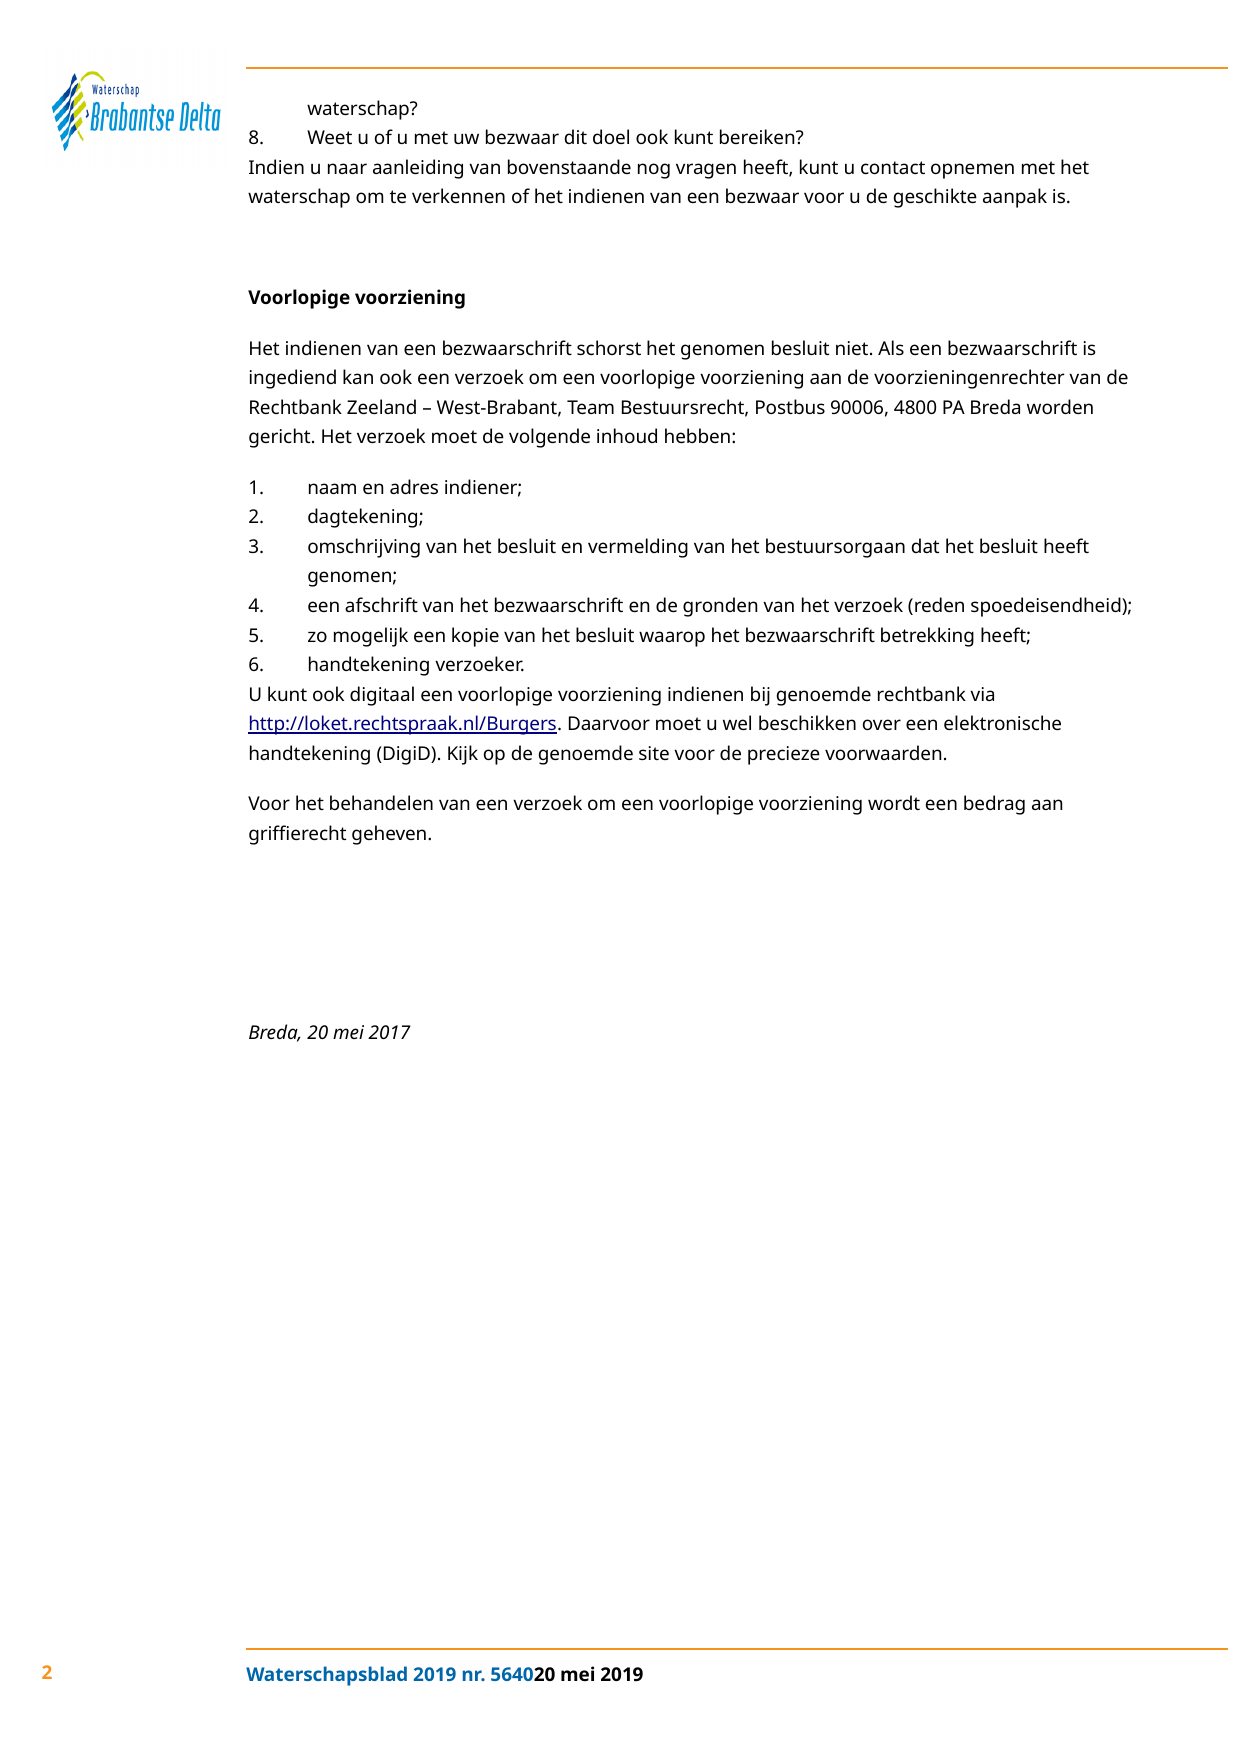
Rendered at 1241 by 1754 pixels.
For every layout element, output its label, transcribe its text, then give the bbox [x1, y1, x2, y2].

text Voorlopige voorziening [248, 284, 1152, 310]
list zo mogelijk een kopie van het besluit waarop het bezwaarschrift betrekking heeft; [248, 622, 1152, 648]
list handtekening verzoeker. [248, 651, 1152, 677]
text Voor het behandelen van een verzoek om een voorlopige voorziening wordt een bedrag aan griffierecht geheven. [248, 791, 1152, 846]
text U kunt ook digitaal een voorlopige voorziening indienen bij genoemde rechtbank via http://loket.rechtspraak.nl/Burgers. Daarvoor moet u wel beschikken over een elektronische handtekening (DigiD). Kijk op de genoemde site voor de precieze voorwaarden. [248, 681, 1152, 766]
list omschrijving van het besluit en vermelding van het bestuursorgaan dat het besluit heeft genomen; [248, 533, 1152, 588]
picture [41, 47, 231, 172]
text Het indienen van een bezwaarschrift schorst het genomen besluit niet. Als een bezwaarschrift is ingediend kan ook een verzoek om een voorlopige voorziening aan de voorzieningenrechter van de Rechtbank Zeeland – West-Brabant, Team Bestuursrecht, Postbus 90006, 4800 PA Breda worden gericht. Het verzoek moet de volgende inhoud hebben: [248, 335, 1152, 449]
list naam en adres indiener; [248, 474, 1152, 500]
list Weet u of u met uw bezwaar dit doel ook kunt bereiken? [248, 124, 1152, 150]
list dagtekening; [248, 503, 1152, 529]
text Breda, 20 mei 2017 [248, 1019, 1152, 1045]
list waterschap? [248, 95, 1152, 121]
text Indien u naar aanleiding van bovenstaande nog vragen heeft, kunt u contact opnemen met het waterschap om te verkennen of het indienen van een bezwaar voor u de geschikte aanpak is. [248, 154, 1152, 209]
list een afschrift van het bezwaarschrift en de gronden van het verzoek (reden spoedeisendheid); [248, 592, 1152, 618]
